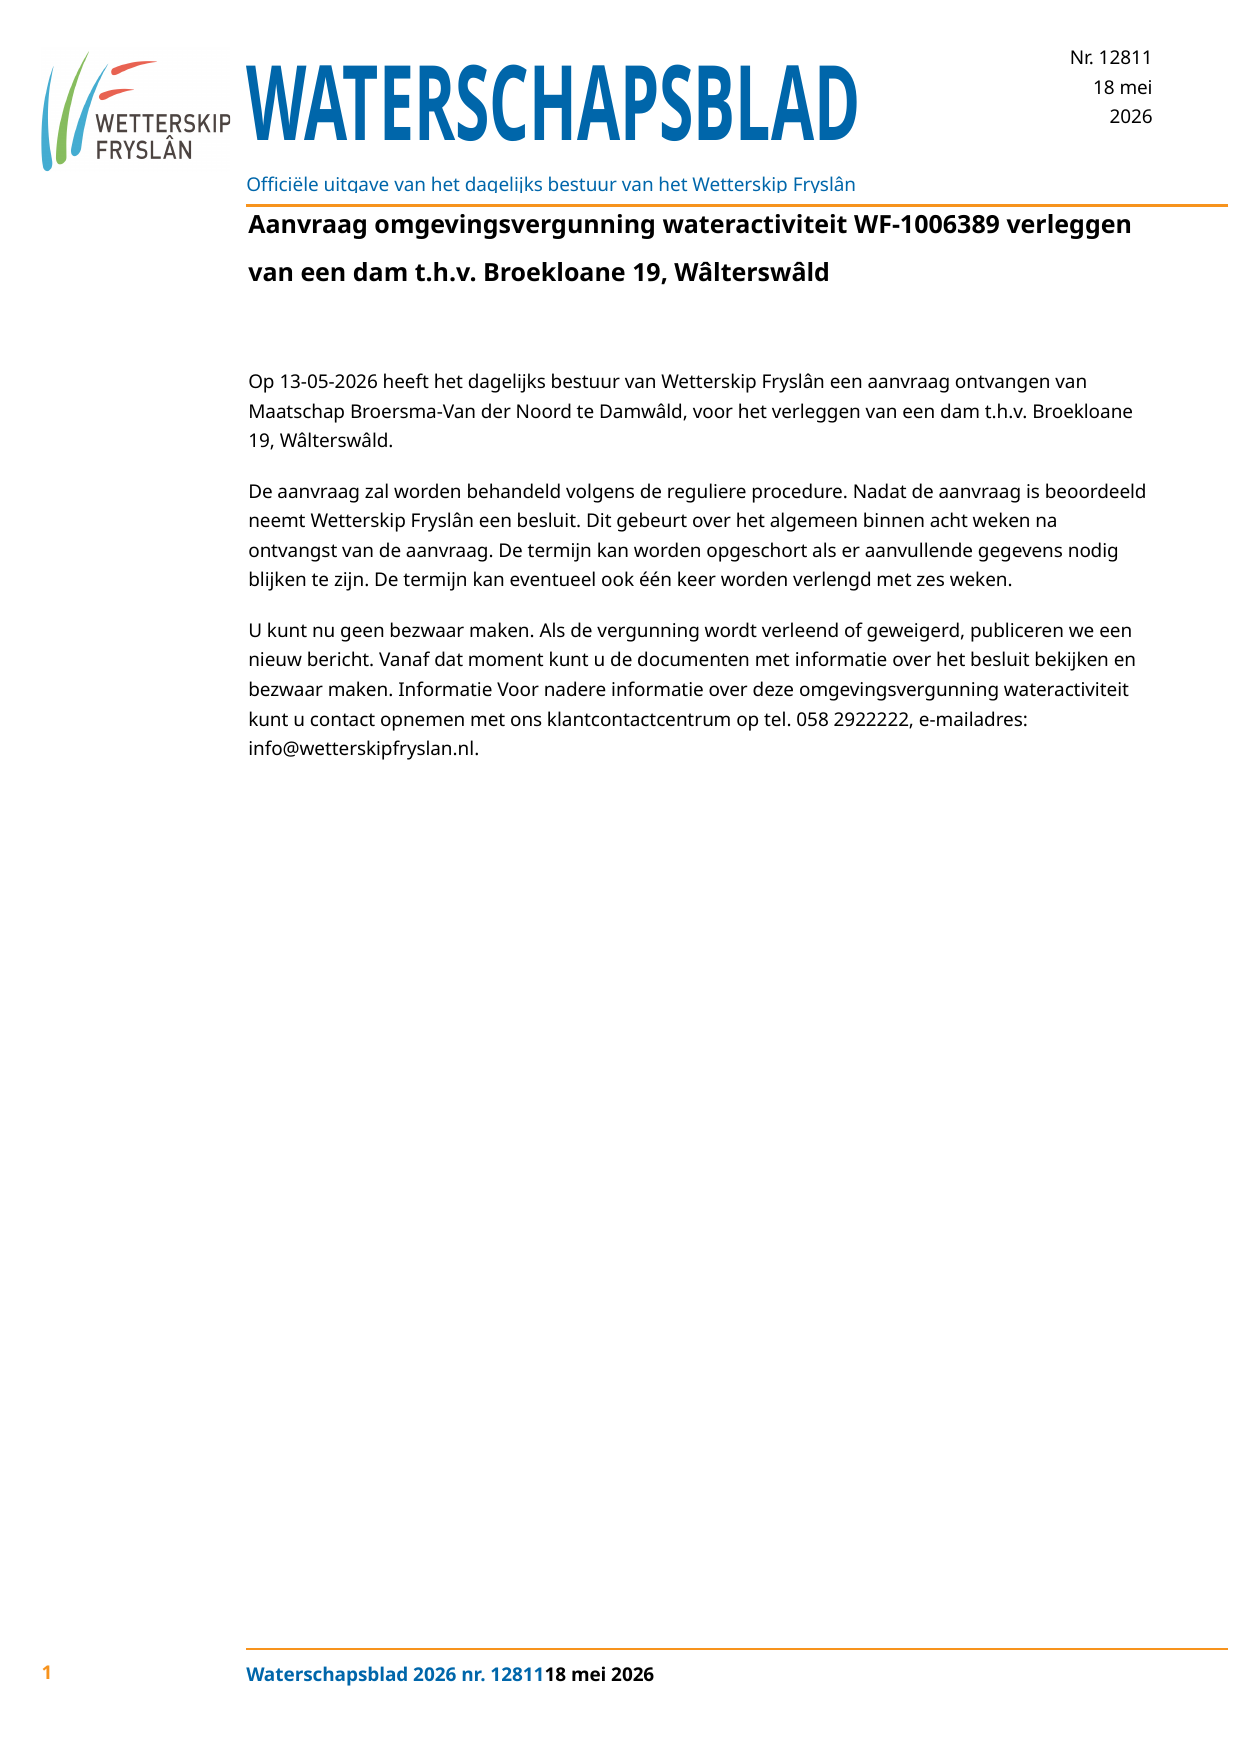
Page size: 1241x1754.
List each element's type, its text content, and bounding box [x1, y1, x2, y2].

text Op 13-05-2026 heeft het dagelijks bestuur van Wetterskip Fryslân een aanvraag ontvangen van Maatschap Broersma-Van der Noord te Damwâld, voor het verleggen van een dam t.h.v. Broekloane 19, Wâlterswâld. [248, 368, 1152, 453]
text U kunt nu geen bezwaar maken. Als de vergunning wordt verleend of geweigerd, publiceren we een nieuw bericht. Vanaf dat moment kunt u de documenten met informatie over het besluit bekijken en bezwaar maken. Informatie Voor nadere informatie over deze omgevingsvergunning wateractiviteit kunt u contact opnemen met ons klantcontactcentrum op tel. 058 2922222, e-mailadres: info@wetterskipfryslan.nl. [248, 617, 1152, 761]
picture [41, 47, 231, 172]
text Aanvraag omgevingsvergunning wateractiviteit WF-1006389 verleggen van een dam t.h.v. Broekloane 19, Wâlterswâld [248, 207, 1152, 288]
text De aanvraag zal worden behandeld volgens de reguliere procedure. Nadat de aanvraag is beoordeeld neemt Wetterskip Fryslân een besluit. Dit gebeurt over het algemeen binnen acht weken na ontvangst van de aanvraag. De termijn kan worden opgeschort als er aanvullende gegevens nodig blijken te zijn. De termijn kan eventueel ook één keer worden verlengd met zes weken. [248, 478, 1152, 592]
